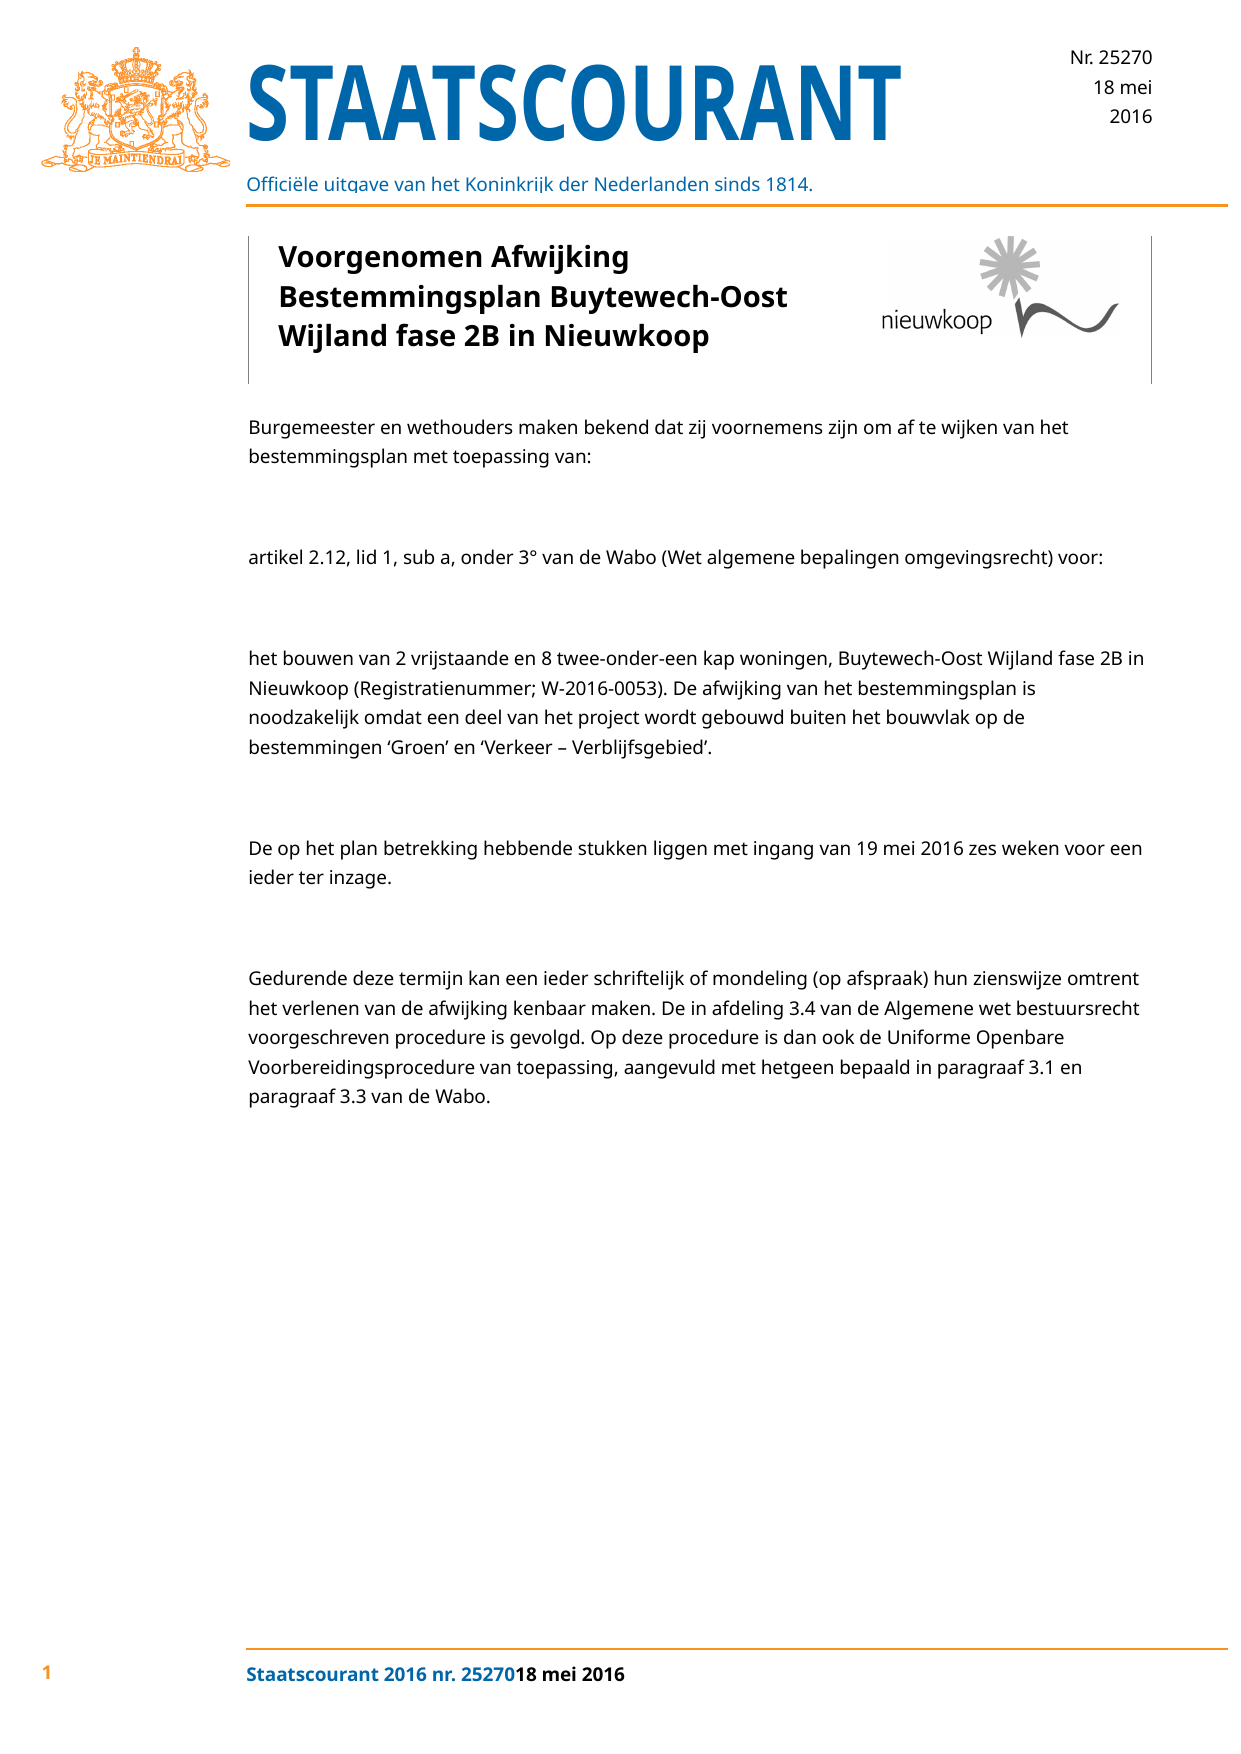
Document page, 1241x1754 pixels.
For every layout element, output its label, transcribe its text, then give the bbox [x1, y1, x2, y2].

text artikel 2.12, lid 1, sub a, onder 3° van de Wabo (Wet algemene bepalingen omgevingsrecht) voor: [248, 544, 1152, 570]
text het bouwen van 2 vrijstaande en 8 twee-onder-een kap woningen, Buytewech-Oost Wijland fase 2B in Nieuwkoop (Registratienummer; W-2016-0053). De afwijking van het bestemmingsplan is noodzakelijk omdat een deel van het project wordt gebouwd buiten het bouwvlak op de bestemmingen ‘Groen’ en ‘Verkeer – Verblijfsgebied’. [248, 645, 1152, 760]
text Gedurende deze termijn kan een ieder schriftelijk of mondeling (op afspraak) hun zienswijze omtrent het verlenen van de afwijking kenbaar maken. De in afdeling 3.4 van de Algemene wet bestuursrecht voorgeschreven procedure is gevolgd. Op deze procedure is dan ook de Uniforme Openbare Voorbereidingsprocedure van toepassing, aangevuld met hetgeen bepaald in paragraaf 3.1 en paragraaf 3.3 van de Wabo. [248, 965, 1152, 1109]
text De op het plan betrekking hebbende stukken liggen met ingang van 19 mei 2016 zes weken voor een ieder ter inzage. [248, 835, 1152, 890]
table_header Voorgenomen Afwijking Bestemmingsplan Buytewech-Oost Wijland fase 2B in Nieuwkoop [249, 236, 850, 384]
text Burgemeester en wethouders maken bekend dat zij voornemens zijn om af te wijken van het bestemmingsplan met toepassing van: [248, 414, 1152, 469]
picture [41, 47, 231, 172]
picture [882, 236, 1119, 338]
table_header [850, 236, 1151, 384]
